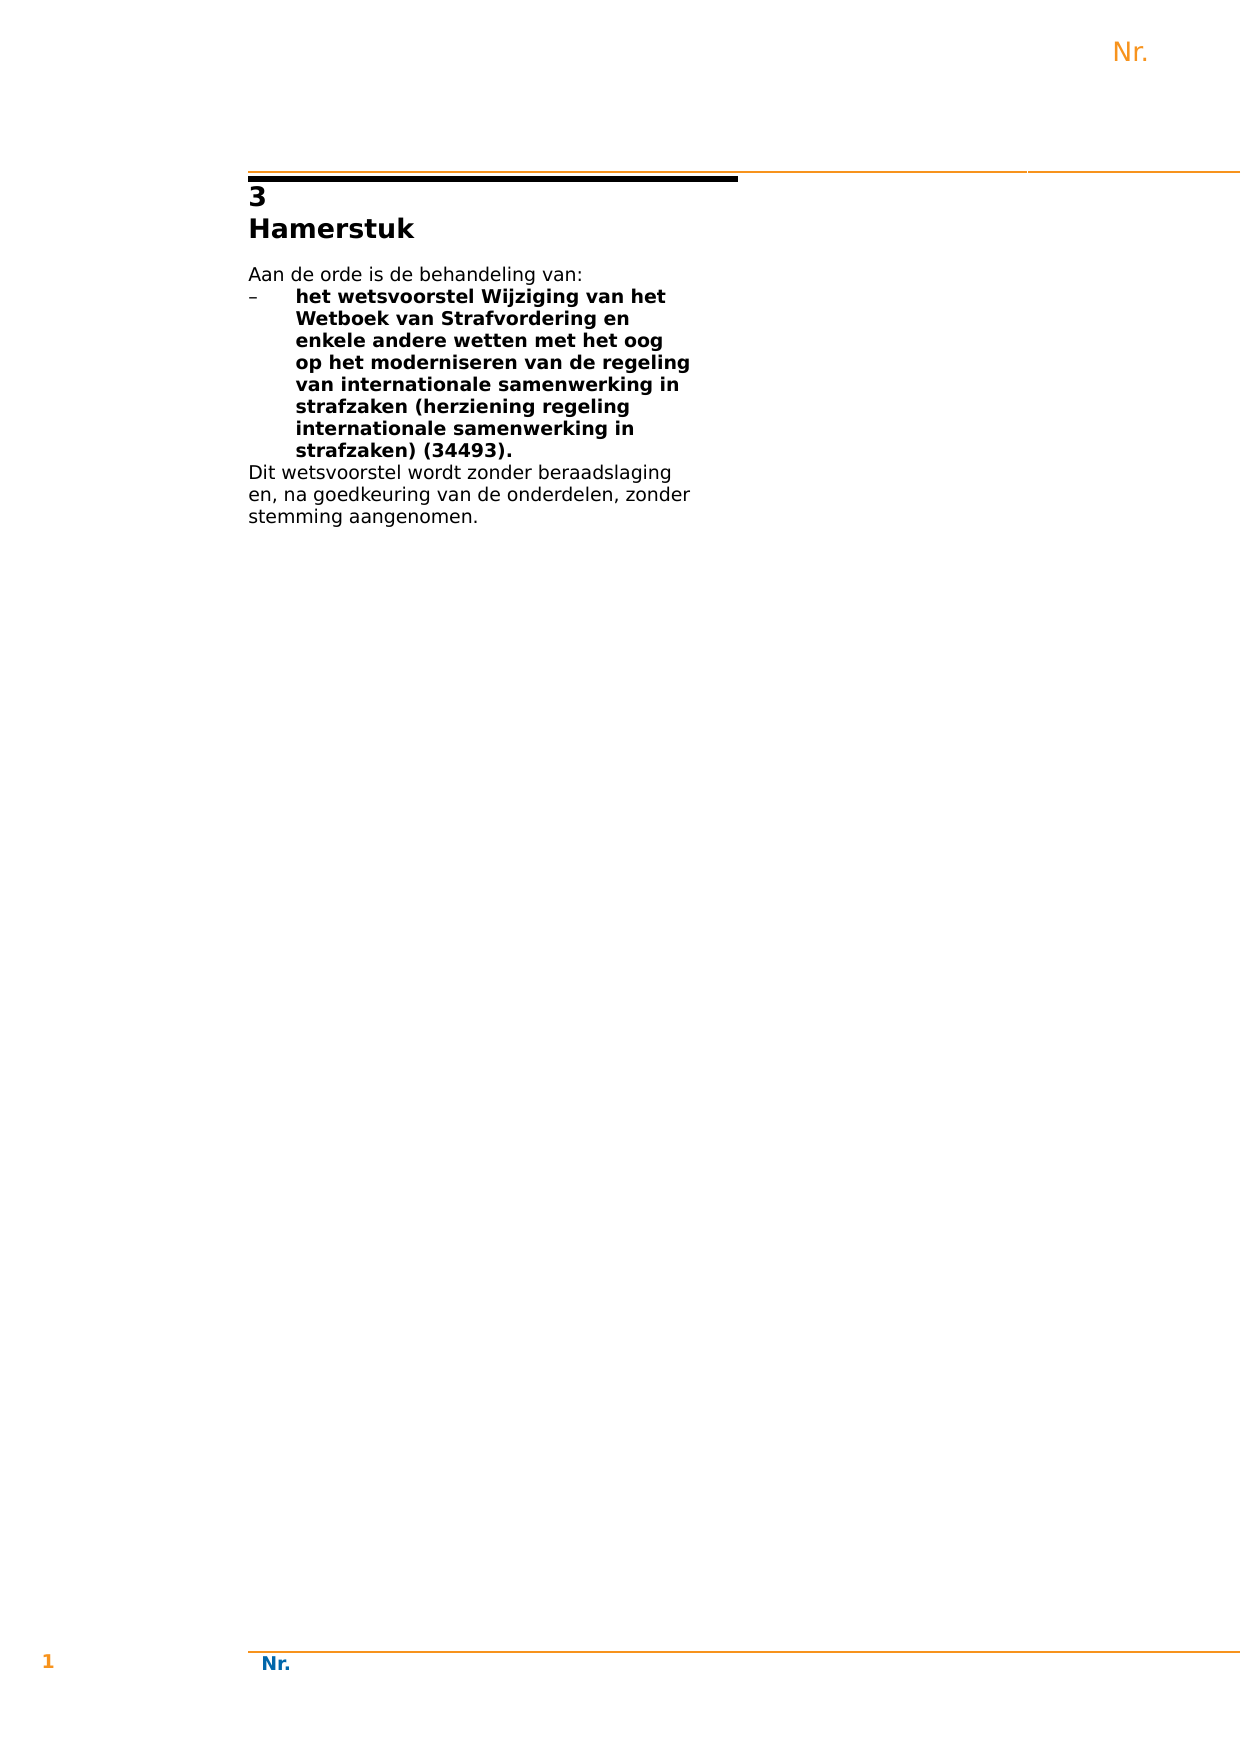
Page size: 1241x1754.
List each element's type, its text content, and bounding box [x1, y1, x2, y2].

text Aan de orde is de behandeling van: [248, 264, 691, 286]
list het wetsvoorstel Wijziging van het Wetboek van Strafvordering en enkele andere wetten met het oog op het moderniseren van de regeling van internationale samenwerking in strafzaken (herziening regeling internationale samenwerking in strafzaken) (34493). [248, 286, 691, 462]
text Dit wetsvoorstel wordt zonder beraadslaging en, na goedkeuring van de onderdelen, zonder stemming aangenomen. [248, 462, 691, 528]
title 3 Hamerstuk [248, 182, 691, 244]
